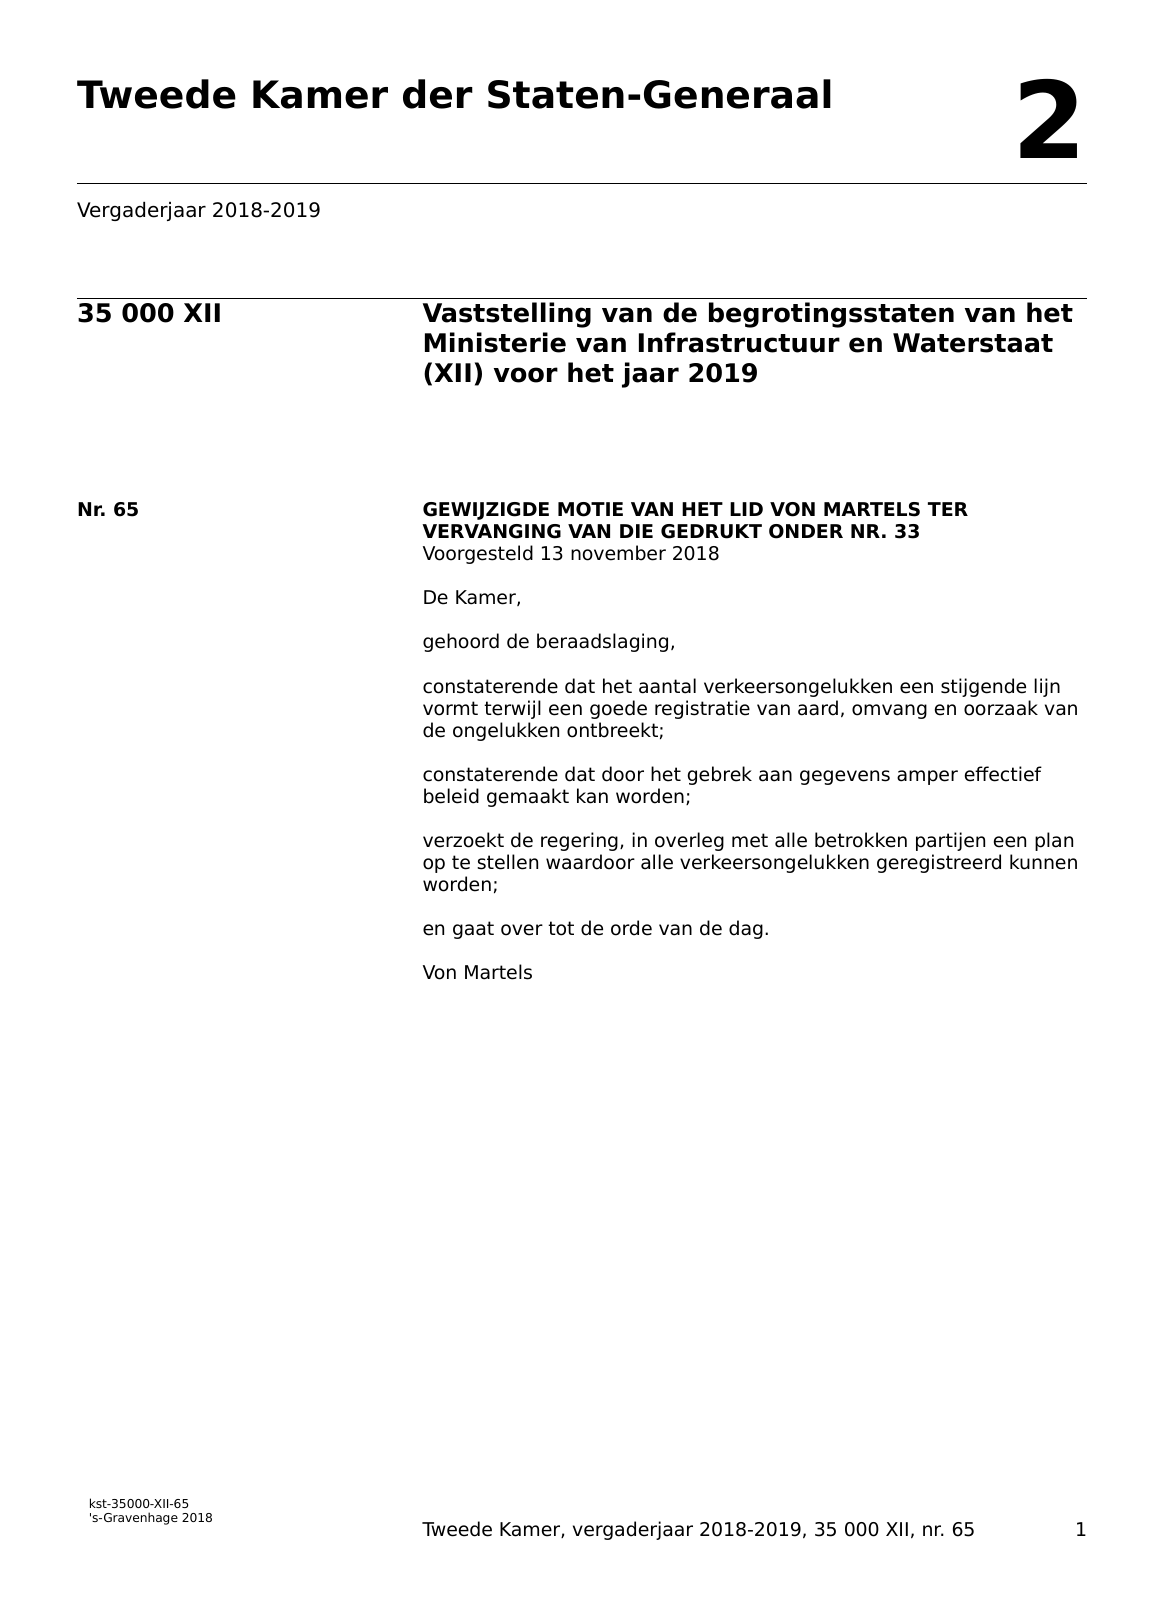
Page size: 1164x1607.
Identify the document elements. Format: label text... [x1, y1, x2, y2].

text kst-35000-XII-65 [88, 1497, 323, 1511]
table_cell Vergaderjaar 2018-2019 [77, 184, 1087, 298]
text verzoekt de regering, in overleg met alle betrokken partijen een plan op te stellen waardoor alle verkeersongelukken geregistreerd kunnen worden; [422, 830, 1087, 896]
text 's-Gravenhage 2018 [88, 1511, 323, 1525]
subtitle 35 000 XII Vaststelling van de begrotingsstaten van het Ministerie van Infrastructuur en Waterstaat (XII) voor het jaar 2019 [77, 299, 1087, 388]
text constaterende dat door het gebrek aan gegevens amper effectief beleid gemaakt kan worden; [422, 764, 1087, 808]
text Von Martels [422, 962, 1087, 984]
subtitle Nr. 65 GEWIJZIGDE MOTIE VAN HET LID VON MARTELS TER VERVANGING VAN DIE GEDRUKT ONDER NR. 33 [77, 499, 1087, 543]
text en gaat over tot de orde van de dag. [422, 918, 1087, 940]
text De Kamer, [422, 587, 1087, 609]
table_header 2 [886, 59, 1087, 183]
text gehoord de beraadslaging, [422, 631, 1087, 653]
text Voorgesteld 13 november 2018 [422, 543, 1087, 565]
table_header Tweede Kamer der Staten-Generaal [77, 59, 886, 183]
text constaterende dat het aantal verkeersongelukken een stijgende lijn vormt terwijl een goede registratie van aard, omvang en oorzaak van de ongelukken ontbreekt; [422, 676, 1087, 741]
